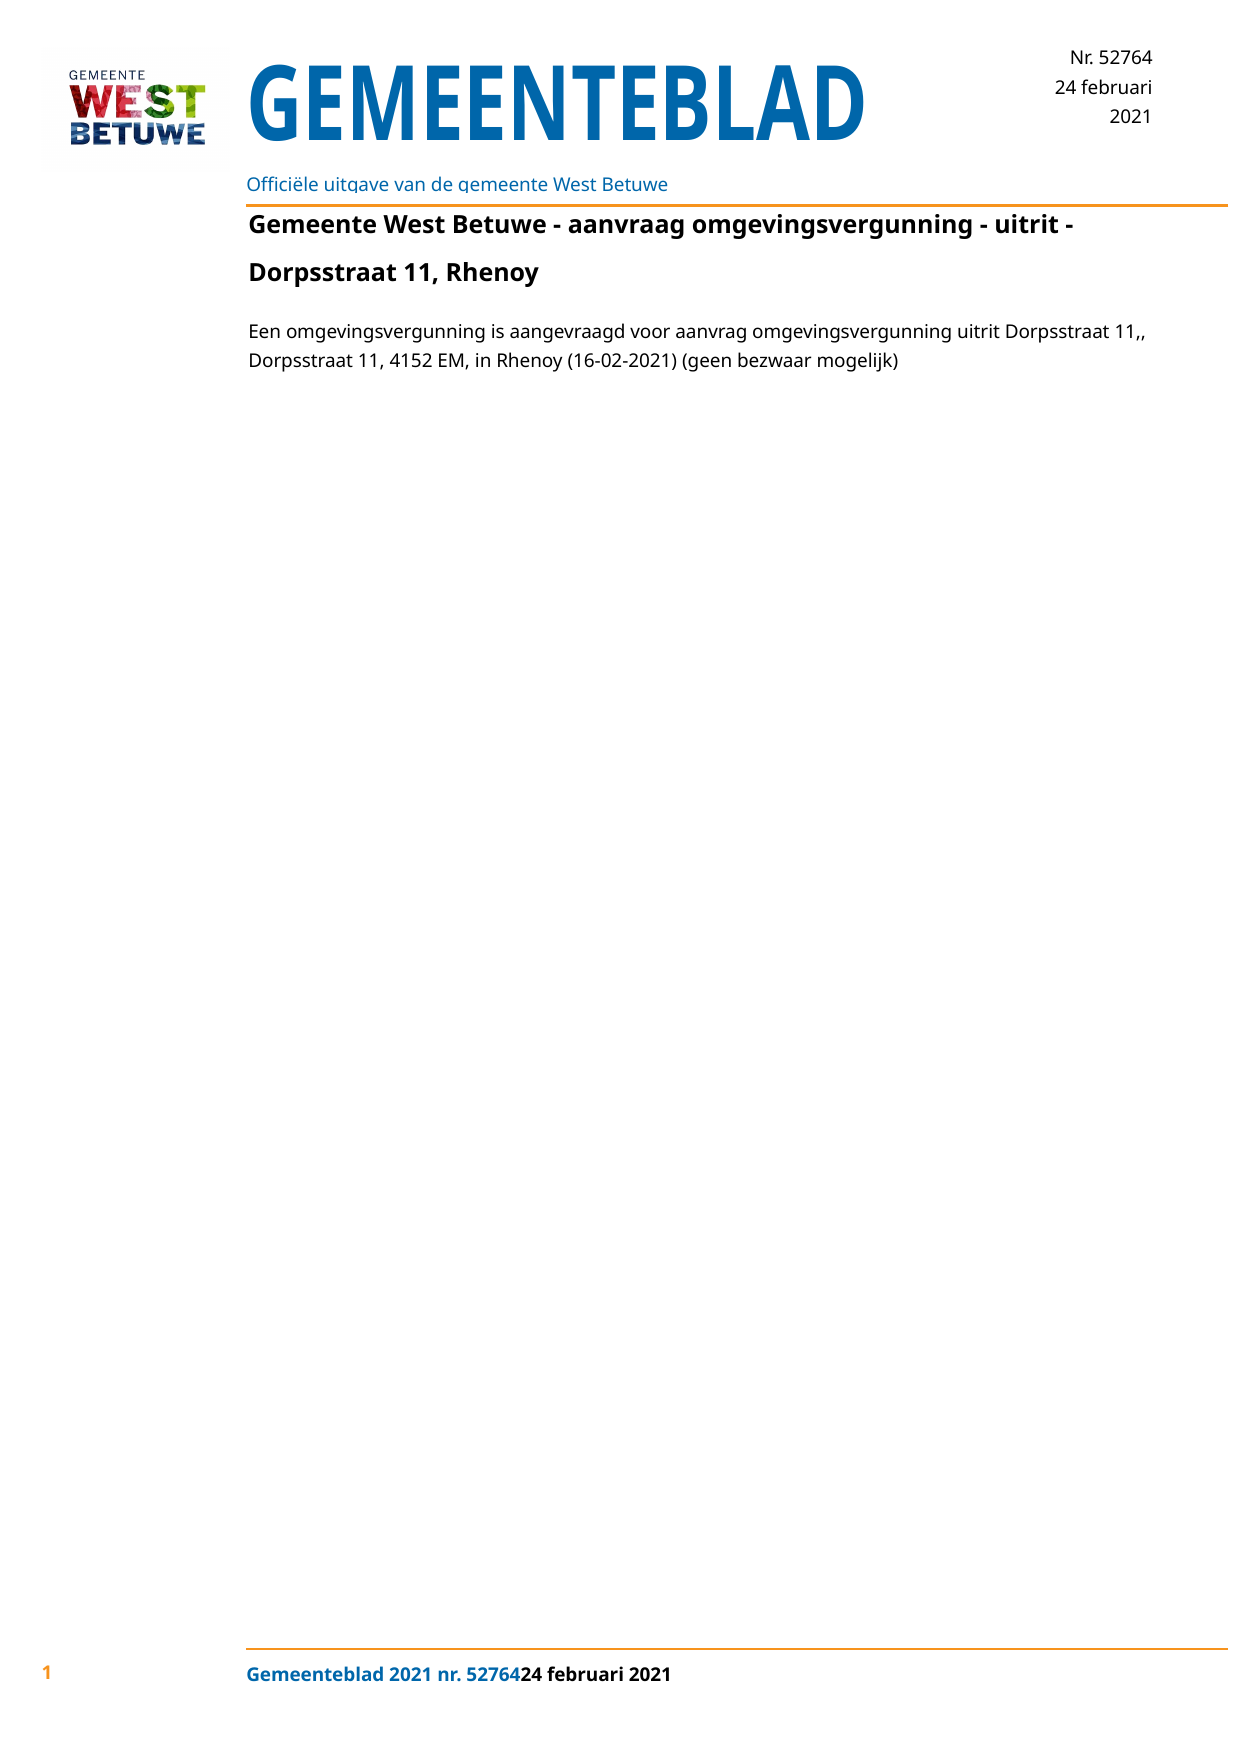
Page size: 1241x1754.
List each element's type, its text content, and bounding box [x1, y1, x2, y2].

picture [41, 47, 231, 172]
text Een omgevingsvergunning is aangevraagd voor aanvrag omgevingsvergunning uitrit Dorpsstraat 11,, Dorpsstraat 11, 4152 EM, in Rhenoy (16-02-2021) (geen bezwaar mogelijk) [248, 318, 1152, 373]
text Gemeente West Betuwe - aanvraag omgevingsvergunning - uitrit - Dorpsstraat 11, Rhenoy [248, 207, 1152, 288]
